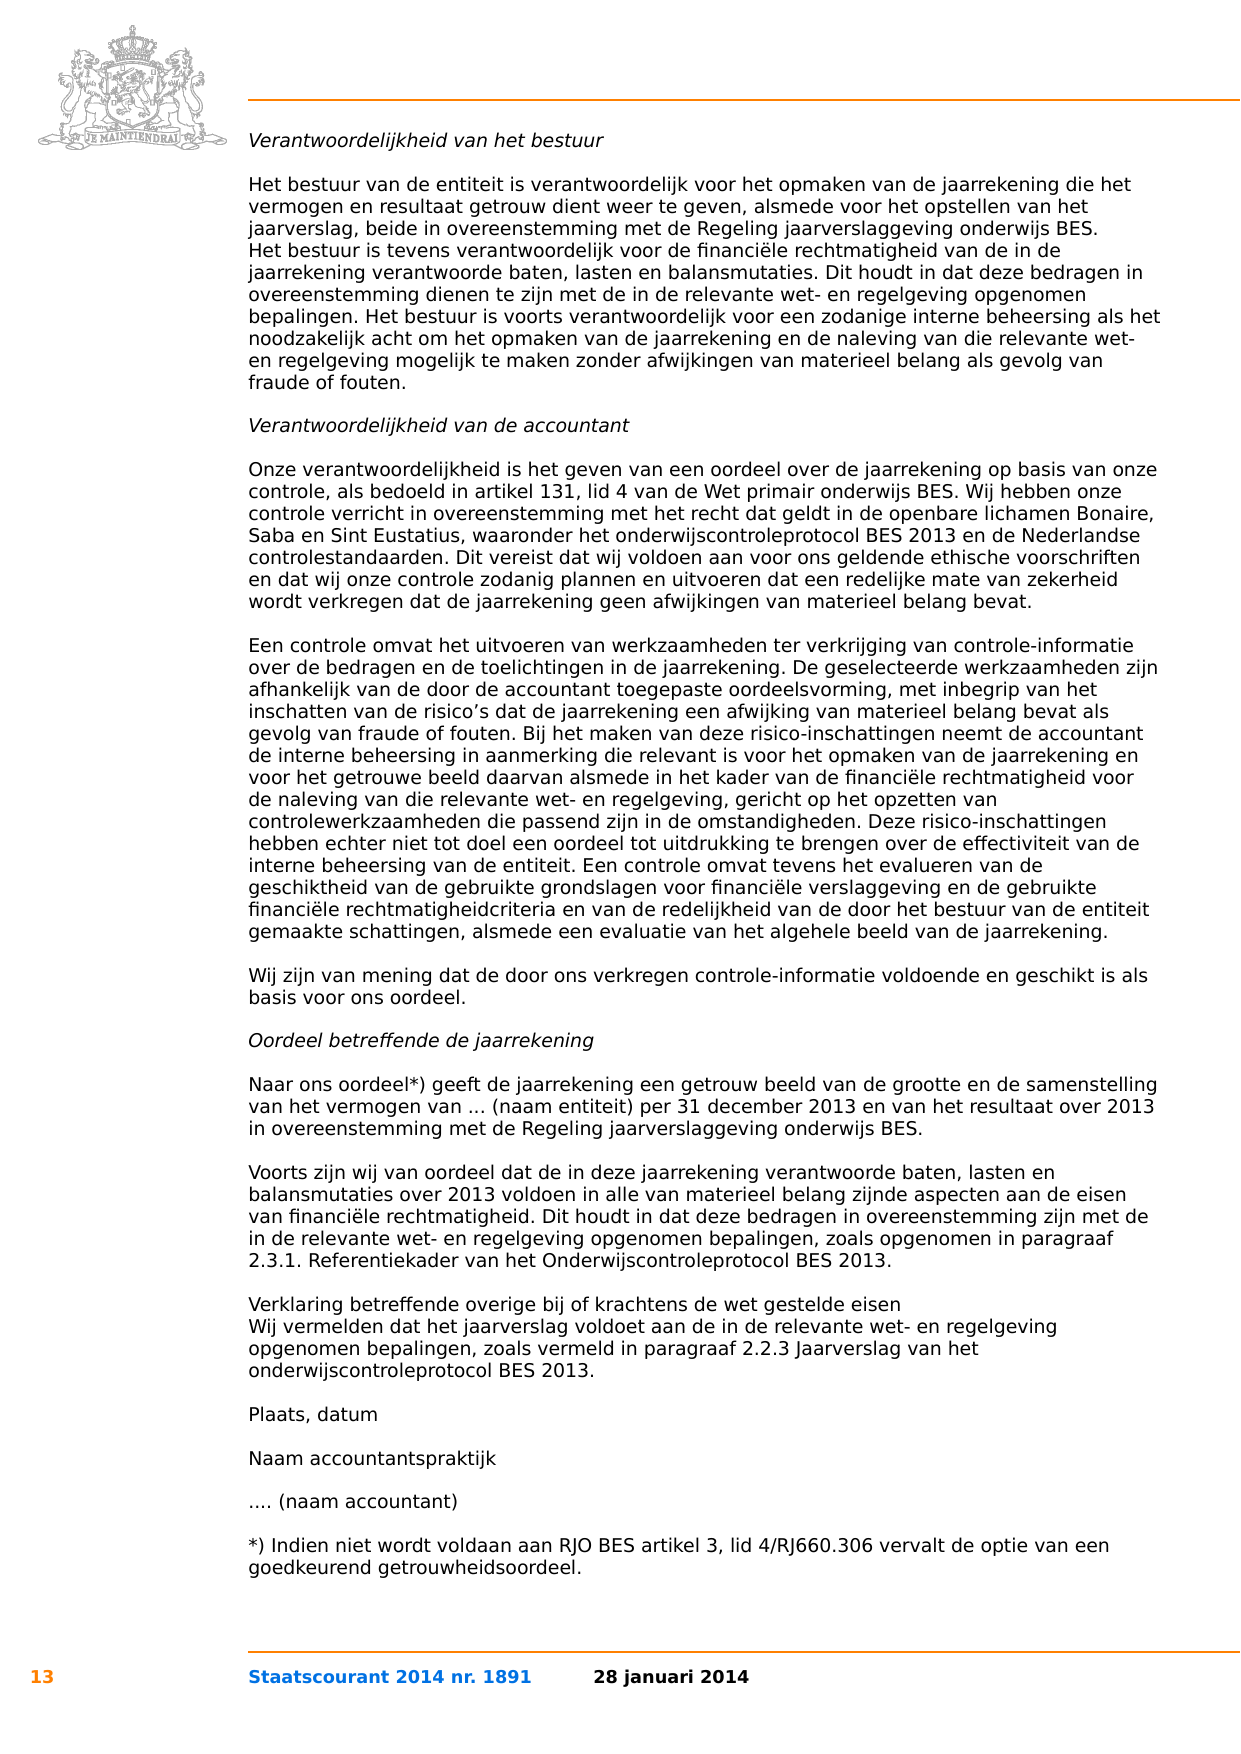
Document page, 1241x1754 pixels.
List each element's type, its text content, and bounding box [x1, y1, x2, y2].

text Een controle omvat het uitvoeren van werkzaamheden ter verkrijging van controle-informatie over de bedragen en de toelichtingen in de jaarrekening. De geselecteerde werkzaamheden zijn afhankelijk van de door de accountant toegepaste oordeelsvorming, met inbegrip van het inschatten van de risico’s dat de jaarrekening een afwijking van materieel belang bevat als gevolg van fraude of fouten. Bij het maken van deze risico-inschattingen neemt de accountant de interne beheersing in aanmerking die relevant is voor het opmaken van de jaarrekening en voor het getrouwe beeld daarvan alsmede in het kader van de financiële rechtmatigheid voor de naleving van die relevante wet- en regelgeving, gericht op het opzetten van controlewerkzaamheden die passend zijn in de omstandigheden. Deze risico-inschattingen hebben echter niet tot doel een oordeel tot uitdrukking te brengen over de effectiviteit van de interne beheersing van de entiteit. Een controle omvat tevens het evalueren van de geschiktheid van de gebruikte grondslagen voor financiële verslaggeving en de gebruikte financiële rechtmatigheidcriteria en van de redelijkheid van de door het bestuur van de entiteit gemaakte schattingen, alsmede een evaluatie van het algehele beeld van de jaarrekening. [248, 635, 1163, 943]
text Onze verantwoordelijkheid is het geven van een oordeel over de jaarrekening op basis van onze controle, als bedoeld in artikel 131, lid 4 van de Wet primair onderwijs BES. Wij hebben onze controle verricht in overeenstemming met het recht dat geldt in de openbare lichamen Bonaire, Saba en Sint Eustatius, waaronder het onderwijscontroleprotocol BES 2013 en de Nederlandse controlestandaarden. Dit vereist dat wij voldoen aan voor ons geldende ethische voorschriften en dat wij onze controle zodanig plannen en uitvoeren dat een redelijke mate van zekerheid wordt verkregen dat de jaarrekening geen afwijkingen van materieel belang bevat. [248, 459, 1163, 613]
text Wij vermelden dat het jaarverslag voldoet aan de in de relevante wet- en regelgeving opgenomen bepalingen, zoals vermeld in paragraaf 2.2.3 Jaarverslag van het onderwijscontroleprotocol BES 2013. [248, 1316, 1163, 1382]
text *) Indien niet wordt voldaan aan RJO BES artikel 3, lid 4/RJ660.306 vervalt de optie van een goedkeurend getrouwheidsoordeel. [248, 1535, 1163, 1579]
text Verklaring betreffende overige bij of krachtens de wet gestelde eisen [248, 1294, 1163, 1316]
text .... (naam accountant) [248, 1491, 1163, 1513]
text Het bestuur is tevens verantwoordelijk voor de financiële rechtmatigheid van de in de jaarrekening verantwoorde baten, lasten en balansmutaties. Dit houdt in dat deze bedragen in overeenstemming dienen te zijn met de in de relevante wet- en regelgeving opgenomen bepalingen. Het bestuur is voorts verantwoordelijk voor een zodanige interne beheersing als het noodzakelijk acht om het opmaken van de jaarrekening en de naleving van die relevante wet- en regelgeving mogelijk te maken zonder afwijkingen van materieel belang als gevolg van fraude of fouten. [248, 240, 1163, 393]
picture [38, 25, 227, 150]
text Wij zijn van mening dat de door ons verkregen controle-informatie voldoende en geschikt is als basis voor ons oordeel. [248, 964, 1163, 1008]
text Voorts zijn wij van oordeel dat de in deze jaarrekening verantwoorde baten, lasten en balansmutaties over 2013 voldoen in alle van materieel belang zijnde aspecten aan de eisen van financiële rechtmatigheid. Dit houdt in dat deze bedragen in overeenstemming zijn met de in de relevante wet- en regelgeving opgenomen bepalingen, zoals opgenomen in paragraaf 2.3.1. Referentiekader van het Onderwijscontroleprotocol BES 2013. [248, 1162, 1163, 1272]
subtitle Verantwoordelijkheid van het bestuur [248, 130, 1163, 152]
subtitle Verantwoordelijkheid van de accountant [248, 415, 1163, 437]
text Naar ons oordeel*) geeft de jaarrekening een getrouw beeld van de grootte en de samenstelling van het vermogen van ... (naam entiteit) per 31 december 2013 en van het resultaat over 2013 in overeenstemming met de Regeling jaarverslaggeving onderwijs BES. [248, 1074, 1163, 1140]
text Naam accountantspraktijk [248, 1447, 1163, 1469]
text Plaats, datum [248, 1404, 1163, 1426]
text Het bestuur van de entiteit is verantwoordelijk voor het opmaken van de jaarrekening die het vermogen en resultaat getrouw dient weer te geven, alsmede voor het opstellen van het jaarverslag, beide in overeenstemming met de Regeling jaarverslaggeving onderwijs BES. [248, 174, 1163, 240]
subtitle Oordeel betreffende de jaarrekening [248, 1030, 1163, 1052]
